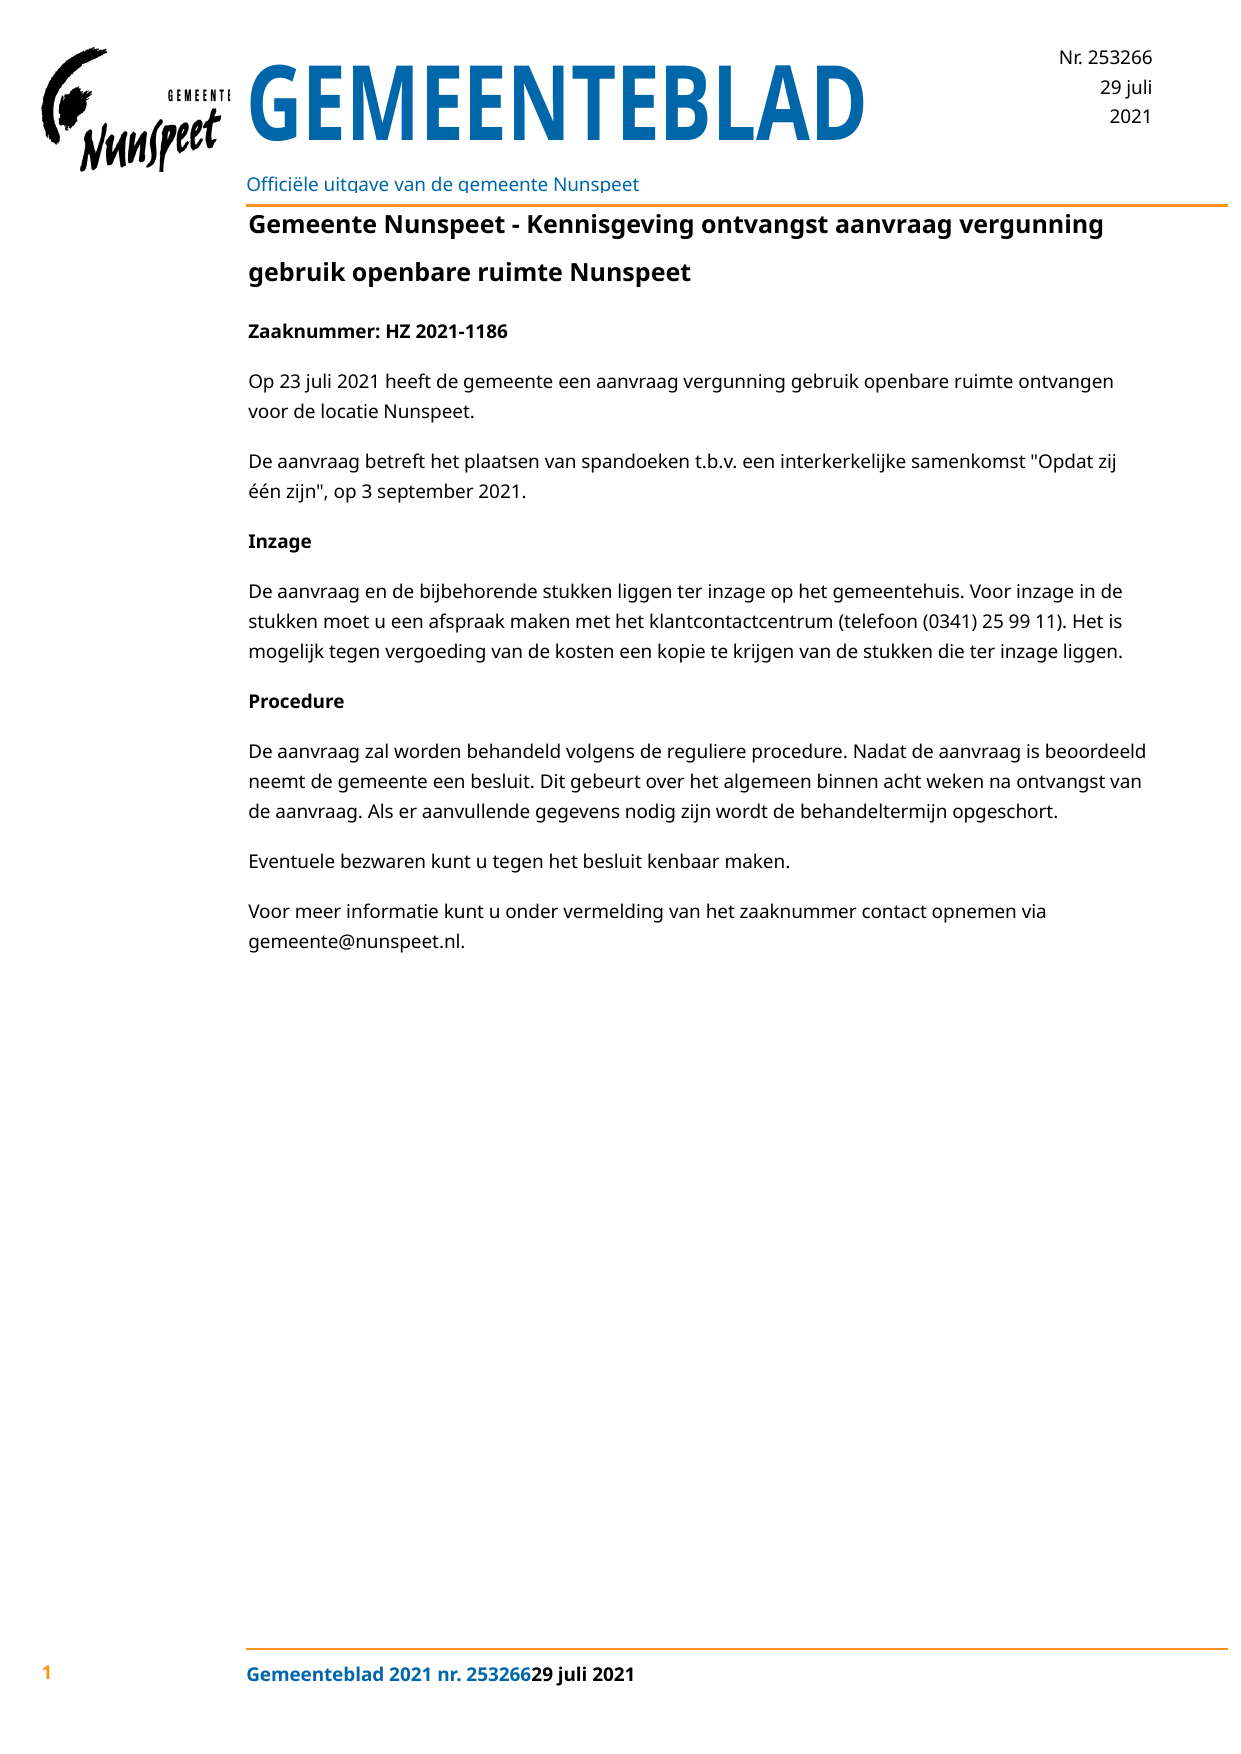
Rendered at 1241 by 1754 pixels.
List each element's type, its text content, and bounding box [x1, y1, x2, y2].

text De aanvraag betreft het plaatsen van spandoeken t.b.v. een interkerkelijke samenkomst "Opdat zij één zijn", op 3 september 2021. [248, 448, 1152, 504]
text De aanvraag en de bijbehorende stukken liggen ter inzage op het gemeentehuis. Voor inzage in de stukken moet u een afspraak maken met het klantcontactcentrum (telefoon (0341) 25 99 11). Het is mogelijk tegen vergoeding van de kosten een kopie te krijgen van de stukken die ter inzage liggen. [248, 579, 1152, 664]
text Gemeente Nunspeet - Kennisgeving ontvangst aanvraag vergunning gebruik openbare ruimte Nunspeet [248, 207, 1152, 288]
text Procedure [248, 688, 1152, 714]
text De aanvraag zal worden behandeld volgens de reguliere procedure. Nadat de aanvraag is beoordeeld neemt de gemeente een besluit. Dit gebeurt over het algemeen binnen acht weken na ontvangst van de aanvraag. Als er aanvullende gegevens nodig zijn wordt de behandeltermijn opgeschort. [248, 739, 1152, 824]
picture [41, 47, 231, 172]
text Eventuele bezwaren kunt u tegen het besluit kenbaar maken. [248, 848, 1152, 874]
text Zaaknummer: HZ 2021-1186 [248, 318, 1152, 344]
text Inzage [248, 528, 1152, 554]
text Op 23 juli 2021 heeft de gemeente een aanvraag vergunning gebruik openbare ruimte ontvangen voor de locatie Nunspeet. [248, 368, 1152, 424]
text Voor meer informatie kunt u onder vermelding van het zaaknummer contact opnemen via gemeente@nunspeet.nl. [248, 899, 1152, 954]
